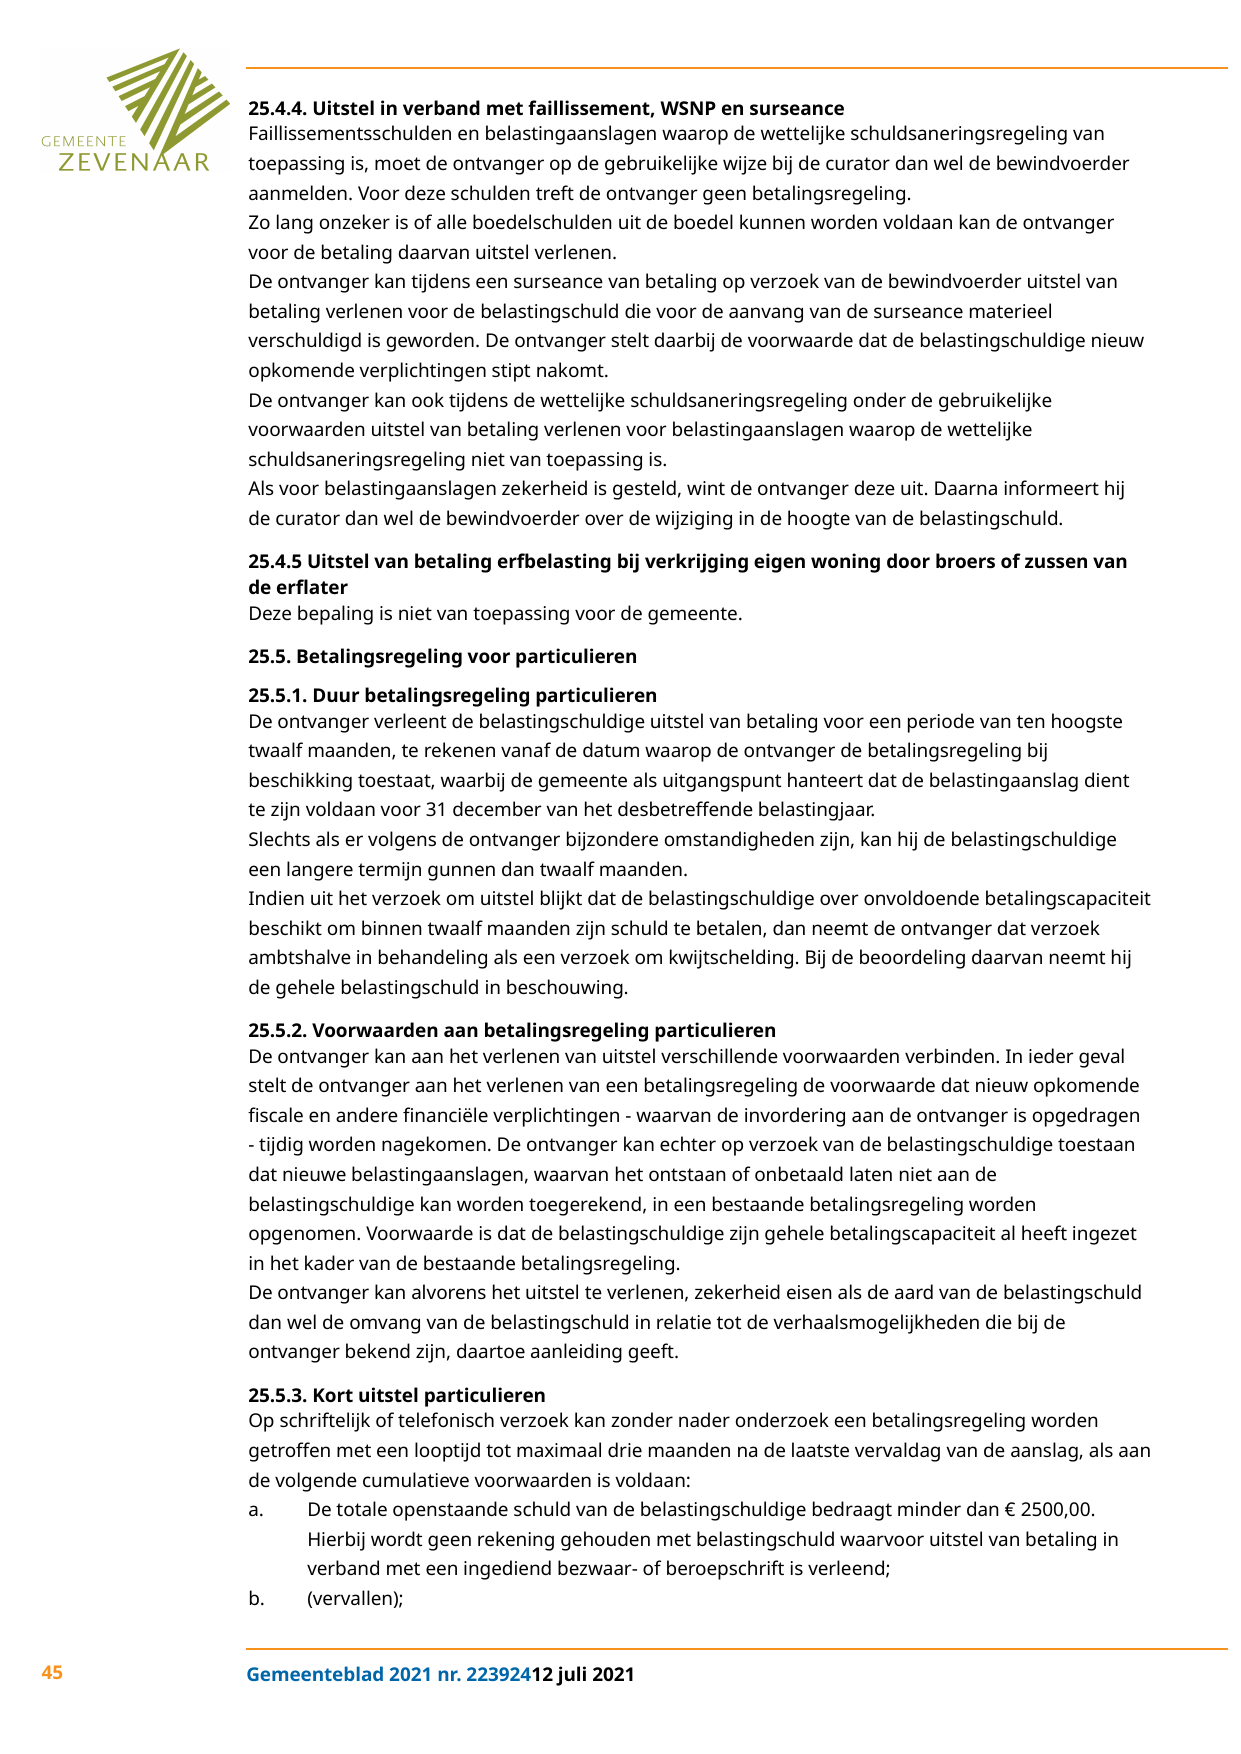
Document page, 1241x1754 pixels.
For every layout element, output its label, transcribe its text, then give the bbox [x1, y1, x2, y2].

text De ontvanger verleent de belastingschuldige uitstel van betaling voor een periode van ten hoogste twaalf maanden, te rekenen vanaf de datum waarop de ontvanger de betalingsregeling bij beschikking toestaat, waarbij de gemeente als uitgangspunt hanteert dat de belastingaanslag dient te zijn voldaan voor 31 december van het desbetreffende belastingjaar. [248, 708, 1152, 822]
text Indien uit het verzoek om uitstel blijkt dat de belastingschuldige over onvoldoende betalingscapaciteit beschikt om binnen twaalf maanden zijn schuld te betalen, dan neemt de ontvanger dat verzoek ambtshalve in behandeling als een verzoek om kwijtschelding. Bij de beoordeling daarvan neemt hij de gehele belastingschuld in beschouwing. [248, 885, 1152, 1000]
picture [41, 47, 231, 172]
text 25.5.2. Voorwaarden aan betalingsregeling particulieren [248, 1017, 1152, 1043]
text 25.5.1. Duur betalingsregeling particulieren [248, 682, 1152, 708]
text 25.4.5 Uitstel van betaling erfbelasting bij verkrijging eigen woning door broers of zussen van de erflater [248, 548, 1152, 600]
text Deze bepaling is niet van toepassing voor de gemeente. [248, 600, 1152, 625]
list De totale openstaande schuld van de belastingschuldige bedraagt minder dan € 2500,00. Hierbij wordt geen rekening gehouden met belastingschuld waarvoor uitstel van betaling in verband met een ingediend bezwaar- of beroepschrift is verleend; [248, 1496, 1152, 1581]
text Faillissementsschulden en belastingaanslagen waarop de wettelijke schuldsaneringsregeling van toepassing is, moet de ontvanger op de gebruikelijke wijze bij de curator dan wel de bewindvoerder aanmelden. Voor deze schulden treft de ontvanger geen betalingsregeling. [248, 121, 1152, 205]
text De ontvanger kan tijdens een surseance van betaling op verzoek van de bewindvoerder uitstel van betaling verlenen voor de belastingschuld die voor de aanvang van de surseance materieel verschuldigd is geworden. De ontvanger stelt daarbij de voorwaarde dat de belastingschuldige nieuw opkomende verplichtingen stipt nakomt. [248, 268, 1152, 383]
text Als voor belastingaanslagen zekerheid is gesteld, wint de ontvanger deze uit. Daarna informeert hij de curator dan wel de bewindvoerder over de wijziging in de hoogte van de belastingschuld. [248, 476, 1152, 531]
text Slechts als er volgens de ontvanger bijzondere omstandigheden zijn, kan hij de belastingschuldige een langere termijn gunnen dan twaalf maanden. [248, 826, 1152, 881]
text De ontvanger kan aan het verlenen van uitstel verschillende voorwaarden verbinden. In ieder geval stelt de ontvanger aan het verlenen van een betalingsregeling de voorwaarde dat nieuw opkomende fiscale en andere financiële verplichtingen - waarvan de invordering aan de ontvanger is opgedragen - tijdig worden nagekomen. De ontvanger kan echter op verzoek van de belastingschuldige toestaan dat nieuwe belastingaanslagen, waarvan het ontstaan of onbetaald laten niet aan de belastingschuldige kan worden toegerekend, in een bestaande betalingsregeling worden opgenomen. Voorwaarde is dat de belastingschuldige zijn gehele betalingscapaciteit al heeft ingezet in het kader van de bestaande betalingsregeling. [248, 1043, 1152, 1276]
text 25.5.3. Kort uitstel particulieren [248, 1382, 1152, 1408]
text De ontvanger kan alvorens het uitstel te verlenen, zekerheid eisen als de aard van de belastingschuld dan wel de omvang van de belastingschuld in relatie tot de verhaalsmogelijkheden die bij de ontvanger bekend zijn, daartoe aanleiding geeft. [248, 1279, 1152, 1364]
text Zo lang onzeker is of alle boedelschulden uit de boedel kunnen worden voldaan kan de ontvanger voor de betaling daarvan uitstel verlenen. [248, 209, 1152, 264]
text De ontvanger kan ook tijdens de wettelijke schuldsaneringsregeling onder de gebruikelijke voorwaarden uitstel van betaling verlenen voor belastingaanslagen waarop de wettelijke schuldsaneringsregeling niet van toepassing is. [248, 387, 1152, 472]
list (vervallen); [248, 1585, 1152, 1611]
text 25.4.4. Uitstel in verband met faillissement, WSNP en surseance [248, 95, 1152, 121]
text 25.5. Betalingsregeling voor particulieren [248, 643, 1152, 668]
text Op schriftelijk of telefonisch verzoek kan zonder nader onderzoek een betalingsregeling worden getroffen met een looptijd tot maximaal drie maanden na de laatste vervaldag van de aanslag, als aan de volgende cumulatieve voorwaarden is voldaan: [248, 1408, 1152, 1492]
